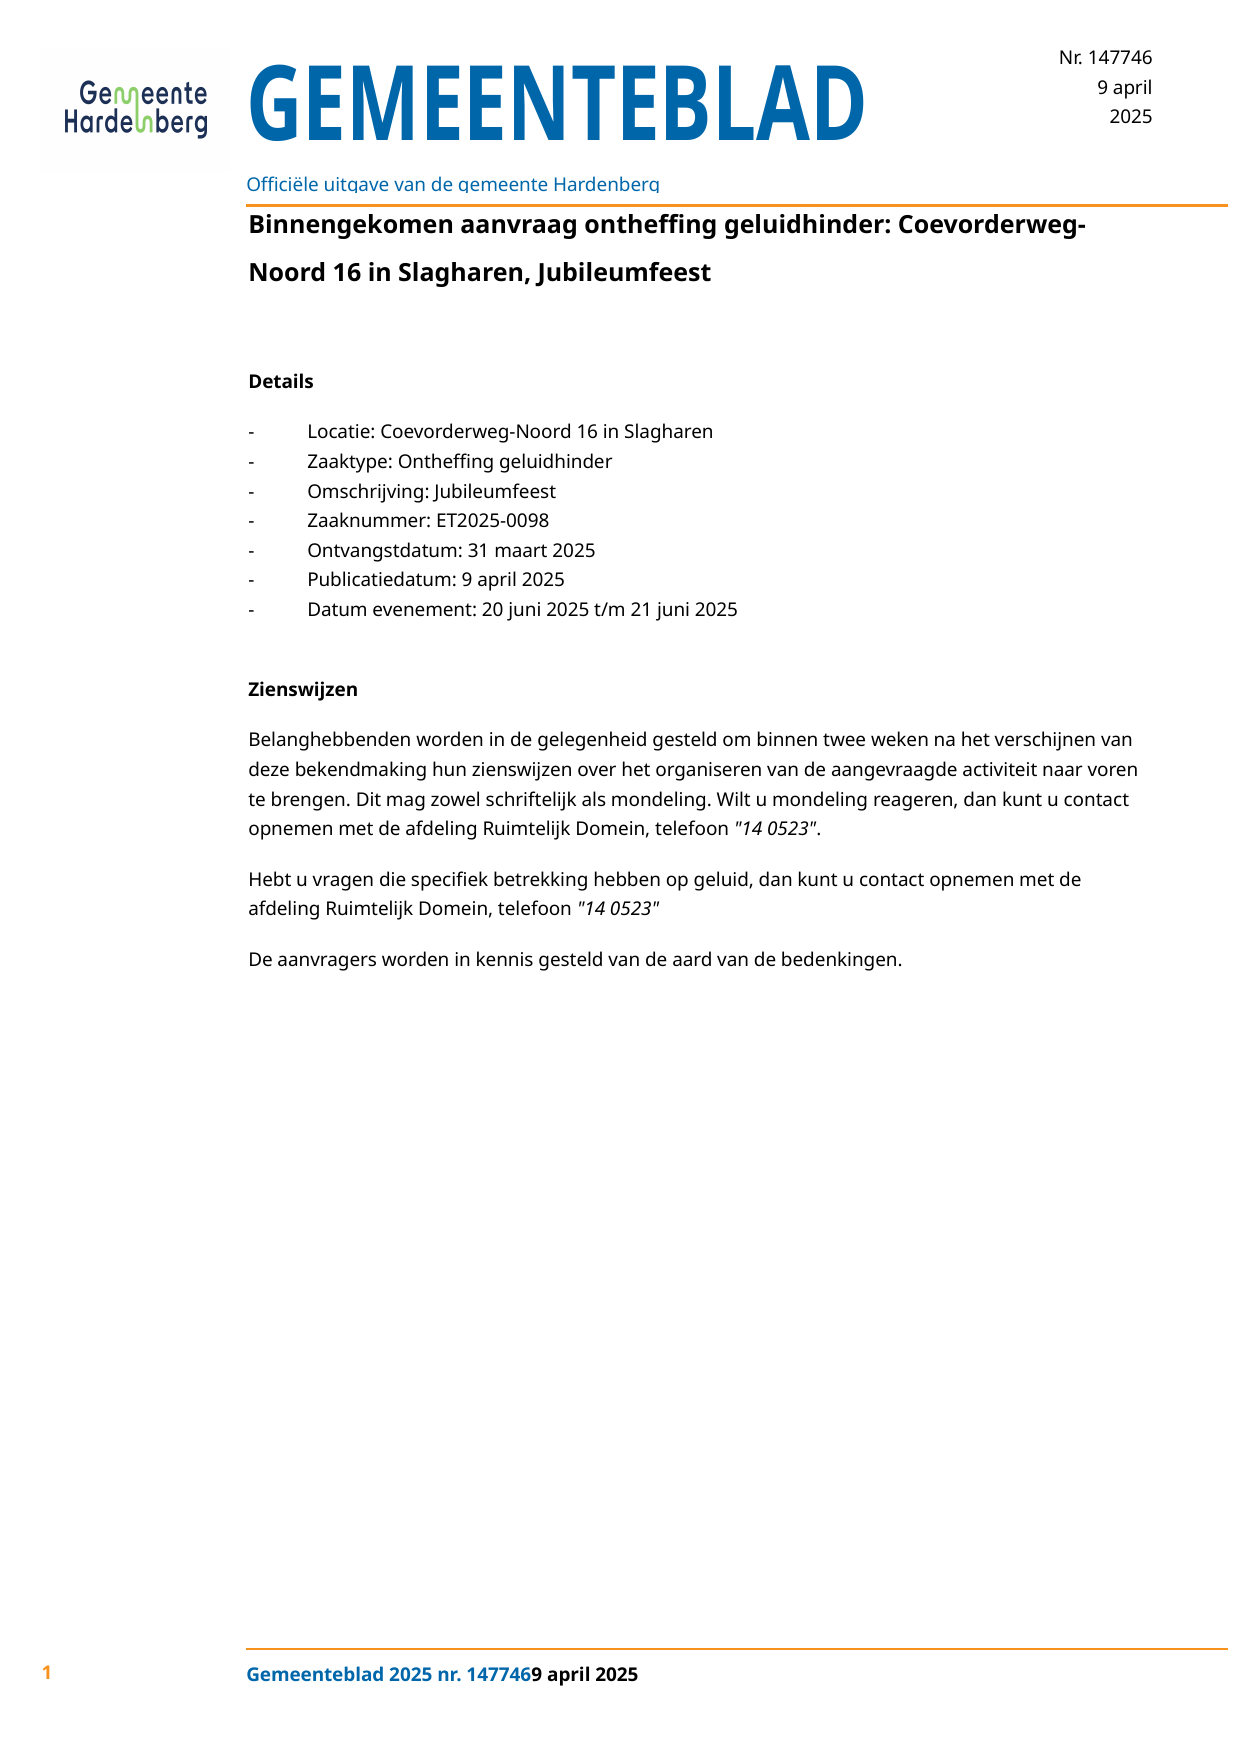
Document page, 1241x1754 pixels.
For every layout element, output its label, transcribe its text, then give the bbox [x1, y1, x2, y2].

list Ontvangstdatum: 31 maart 2025 [248, 537, 1152, 563]
text Binnengekomen aanvraag ontheffing geluidhinder: Coevorderweg-Noord 16 in Slagharen, Jubileumfeest [248, 207, 1152, 288]
list Locatie: Coevorderweg-Noord 16 in Slagharen [248, 419, 1152, 444]
list Zaaknummer: ET2025-0098 [248, 507, 1152, 533]
text Zienswijzen [248, 676, 1152, 702]
text Hebt u vragen die specifiek betrekking hebben op geluid, dan kunt u contact opnemen met de afdeling Ruimtelijk Domein, telefoon "14 0523" [248, 866, 1152, 921]
text Details [248, 368, 1152, 394]
picture [41, 47, 231, 172]
list Publicatiedatum: 9 april 2025 [248, 567, 1152, 592]
text Belanghebbenden worden in de gelegenheid gesteld om binnen twee weken na het verschijnen van deze bekendmaking hun zienswijzen over het organiseren van de aangevraagde activiteit naar voren te brengen. Dit mag zowel schriftelijk als mondeling. Wilt u mondeling reageren, dan kunt u contact opnemen met de afdeling Ruimtelijk Domein, telefoon "14 0523". [248, 727, 1152, 841]
text De aanvragers worden in kennis gesteld van de aard van de bedenkingen. [248, 946, 1152, 972]
list Zaaktype: Ontheffing geluidhinder [248, 448, 1152, 474]
list Omschrijving: Jubileumfeest [248, 478, 1152, 504]
list Datum evenement: 20 juni 2025 t/m 21 juni 2025 [248, 596, 1152, 622]
